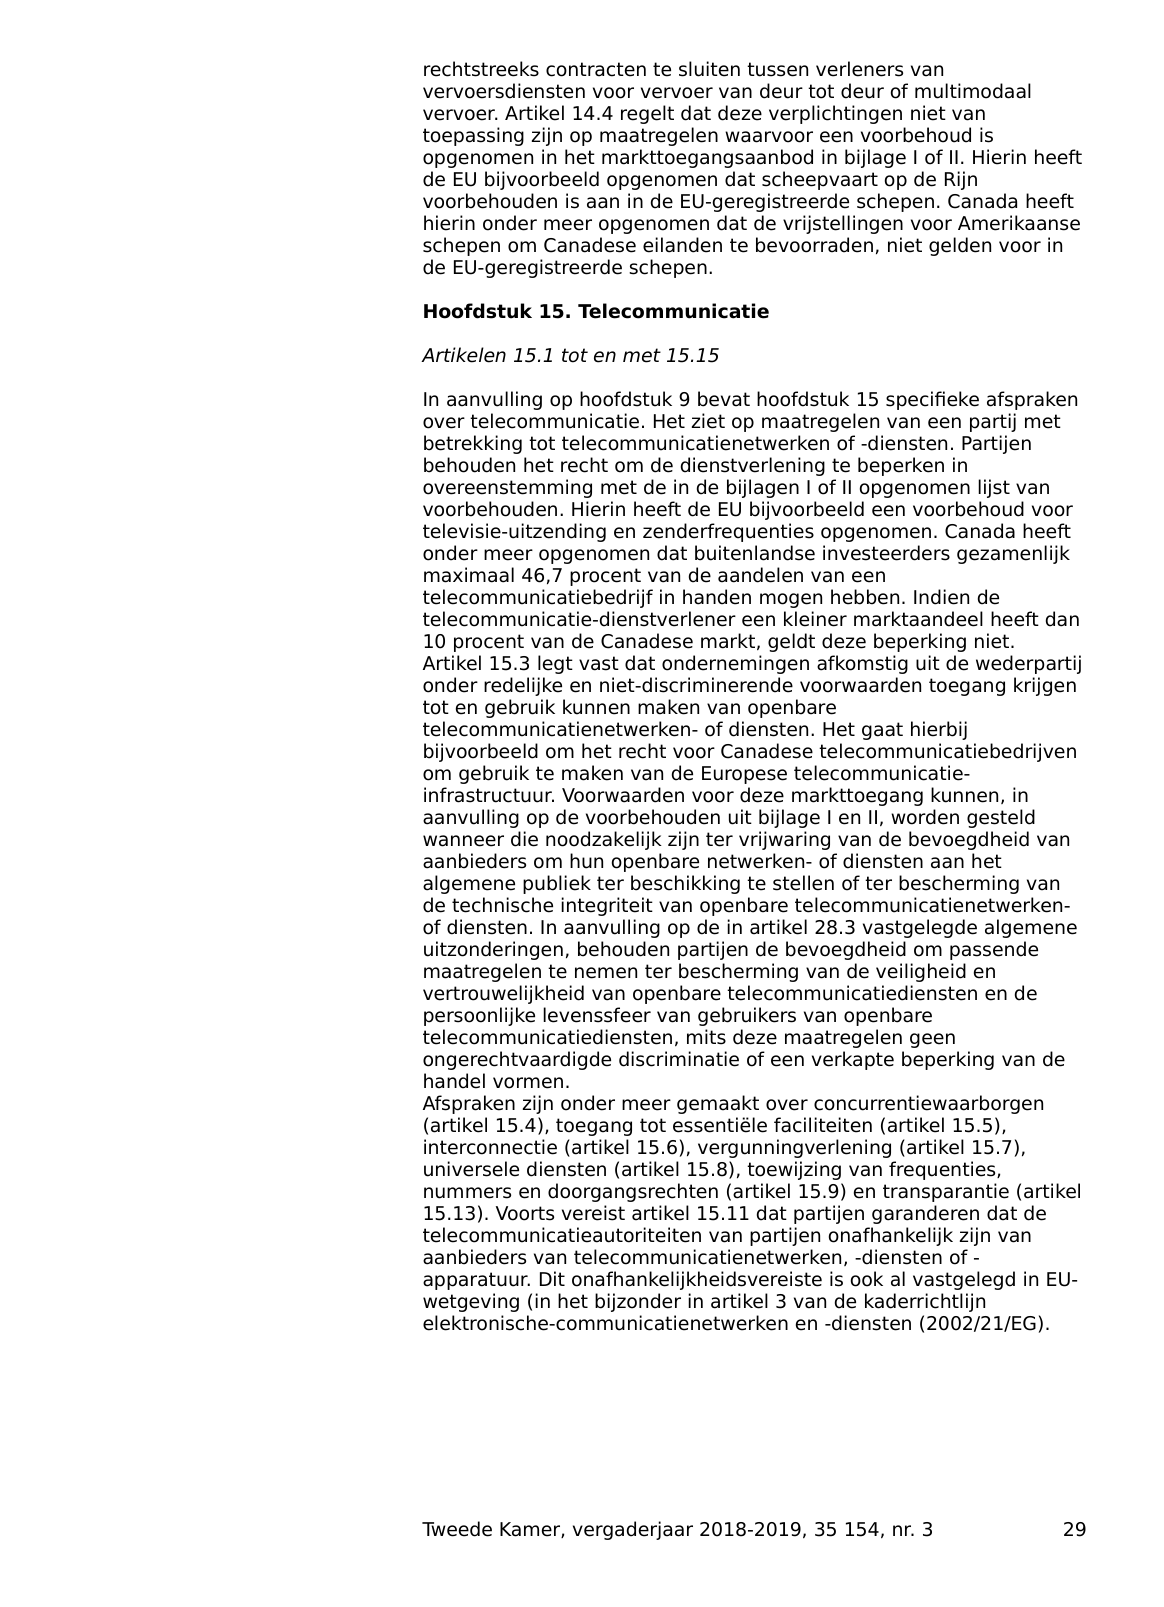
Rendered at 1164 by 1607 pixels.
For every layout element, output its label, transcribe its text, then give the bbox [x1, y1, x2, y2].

text Afspraken zijn onder meer gemaakt over concurrentiewaarborgen (artikel 15.4), toegang tot essentiële faciliteiten (artikel 15.5), interconnectie (artikel 15.6), vergunningverlening (artikel 15.7), universele diensten (artikel 15.8), toewijzing van frequenties, nummers en doorgangsrechten (artikel 15.9) en transparantie (artikel 15.13). Voorts vereist artikel 15.11 dat partijen garanderen dat de telecommunicatieautoriteiten van partijen onafhankelijk zijn van aanbieders van telecommunicatienetwerken, -diensten of -apparatuur. Dit onafhankelijkheidsvereiste is ook al vastgelegd in EU-wetgeving (in het bijzonder in artikel 3 van de kaderrichtlijn elektronische-communicatienetwerken en -diensten (2002/21/EG). [422, 1093, 1087, 1334]
text In aanvulling op hoofdstuk 9 bevat hoofdstuk 15 specifieke afspraken over telecommunicatie. Het ziet op maatregelen van een partij met betrekking tot telecommunicatienetwerken of -diensten. Partijen behouden het recht om de dienstverlening te beperken in overeenstemming met de in de bijlagen I of II opgenomen lijst van voorbehouden. Hierin heeft de EU bijvoorbeeld een voorbehoud voor televisie-uitzending en zenderfrequenties opgenomen. Canada heeft onder meer opgenomen dat buitenlandse investeerders gezamenlijk maximaal 46,7 procent van de aandelen van een telecommunicatiebedrijf in handen mogen hebben. Indien de telecommunicatie-dienstverlener een kleiner marktaandeel heeft dan 10 procent van de Canadese markt, geldt deze beperking niet. [422, 389, 1087, 653]
text Artikel 15.3 legt vast dat ondernemingen afkomstig uit de wederpartij onder redelijke en niet-discriminerende voorwaarden toegang krijgen tot en gebruik kunnen maken van openbare telecommunicatienetwerken- of diensten. Het gaat hierbij bijvoorbeeld om het recht voor Canadese telecommunicatiebedrijven om gebruik te maken van de Europese telecommunicatie-infrastructuur. Voorwaarden voor deze markttoegang kunnen, in aanvulling op de voorbehouden uit bijlage I en II, worden gesteld wanneer die noodzakelijk zijn ter vrijwaring van de bevoegdheid van aanbieders om hun openbare netwerken- of diensten aan het algemene publiek ter beschikking te stellen of ter bescherming van de technische integriteit van openbare telecommunicatienetwerken- of diensten. In aanvulling op de in artikel 28.3 vastgelegde algemene uitzonderingen, behouden partijen de bevoegdheid om passende maatregelen te nemen ter bescherming van de veiligheid en vertrouwelijkheid van openbare telecommunicatiediensten en de persoonlijke levenssfeer van gebruikers van openbare telecommunicatiediensten, mits deze maatregelen geen ongerechtvaardigde discriminatie of een verkapte beperking van de handel vormen. [422, 653, 1087, 1093]
subtitle Artikelen 15.1 tot en met 15.15 [422, 345, 1087, 367]
subtitle Hoofdstuk 15. Telecommunicatie [422, 301, 1087, 323]
text rechtstreeks contracten te sluiten tussen verleners van vervoersdiensten voor vervoer van deur tot deur of multimodaal vervoer. Artikel 14.4 regelt dat deze verplichtingen niet van toepassing zijn op maatregelen waarvoor een voorbehoud is opgenomen in het markttoegangsaanbod in bijlage I of II. Hierin heeft de EU bijvoorbeeld opgenomen dat scheepvaart op de Rijn voorbehouden is aan in de EU-geregistreerde schepen. Canada heeft hierin onder meer opgenomen dat de vrijstellingen voor Amerikaanse schepen om Canadese eilanden te bevoorraden, niet gelden voor in de EU-geregistreerde schepen. [422, 59, 1087, 279]
